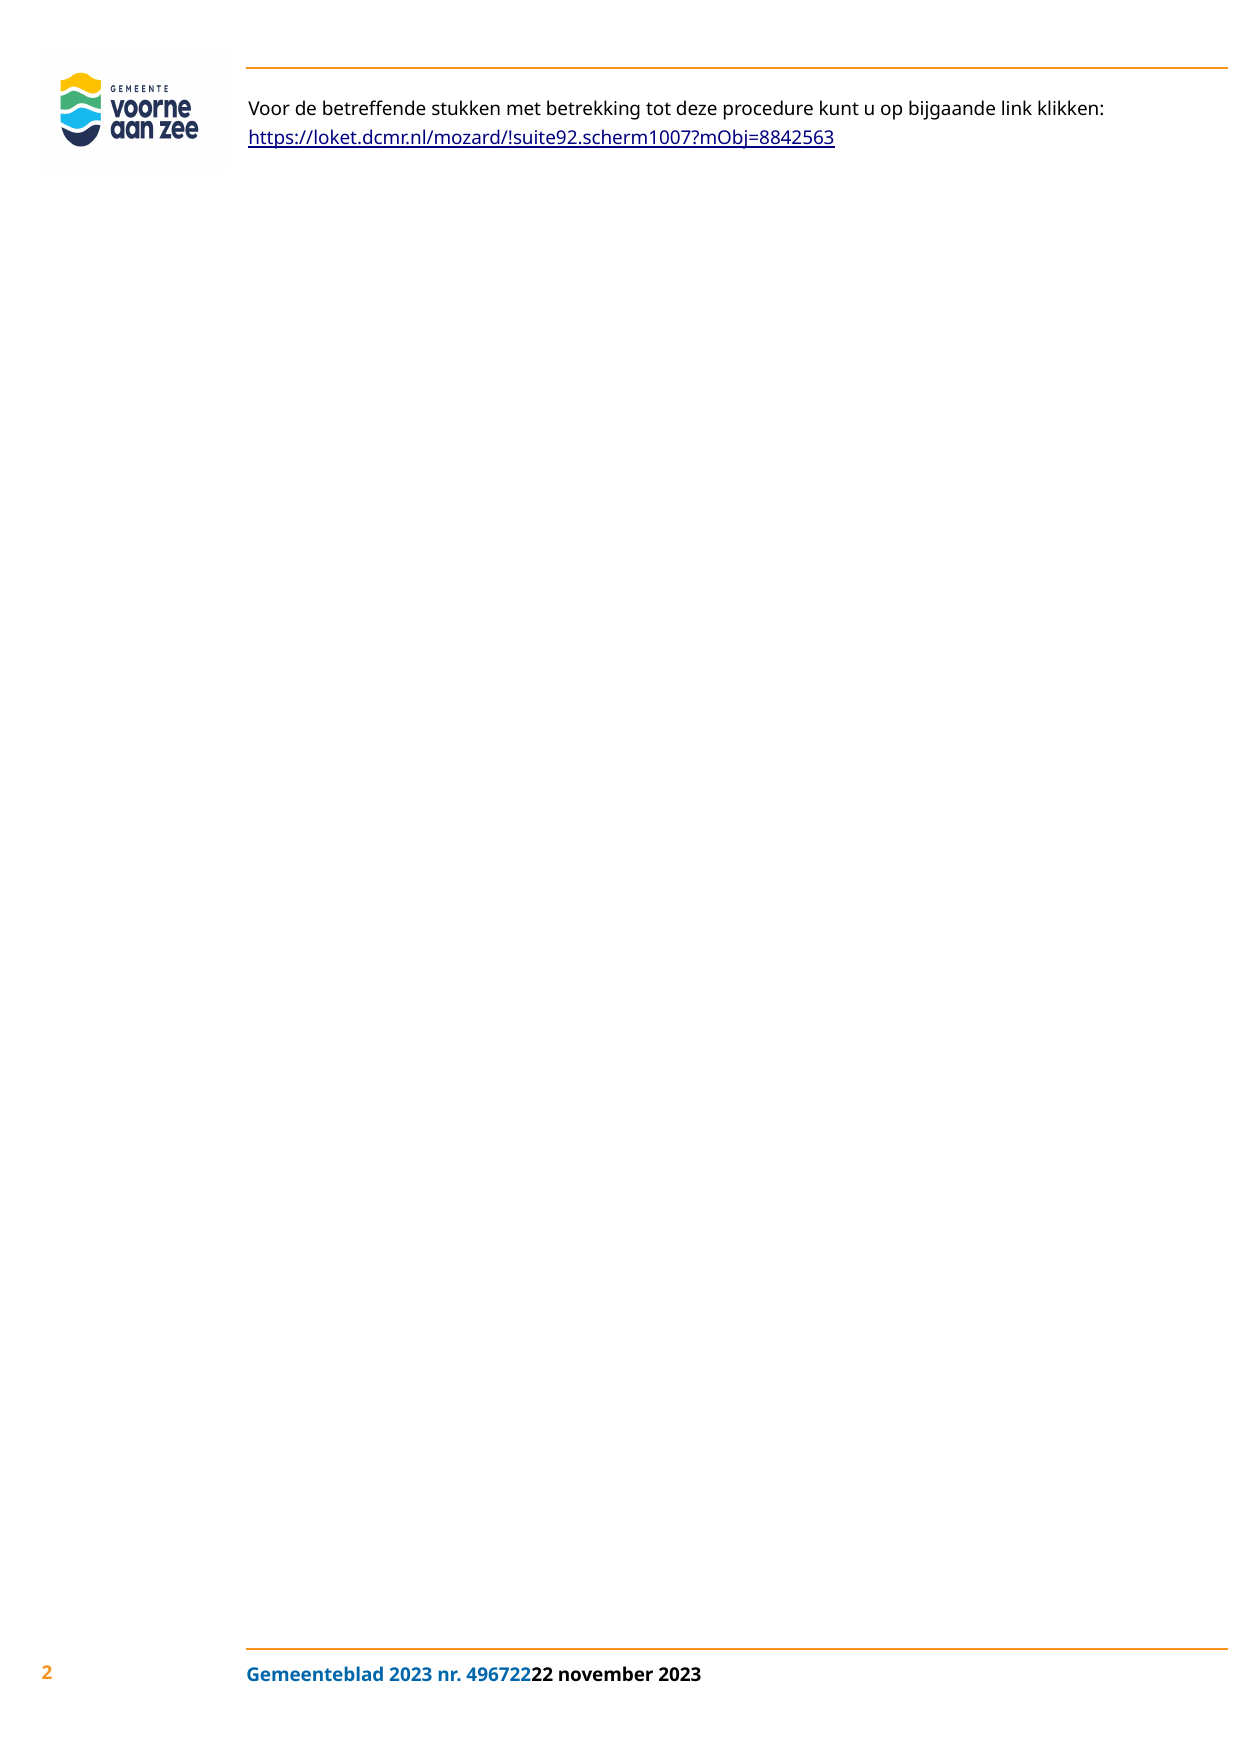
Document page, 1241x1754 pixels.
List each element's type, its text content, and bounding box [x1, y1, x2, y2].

text Voor de betreffende stukken met betrekking tot deze procedure kunt u op bijgaande link klikken: https://loket.dcmr.nl/mozard/!suite92.scherm1007?mObj=8842563 [248, 95, 1152, 150]
picture [41, 47, 231, 172]
